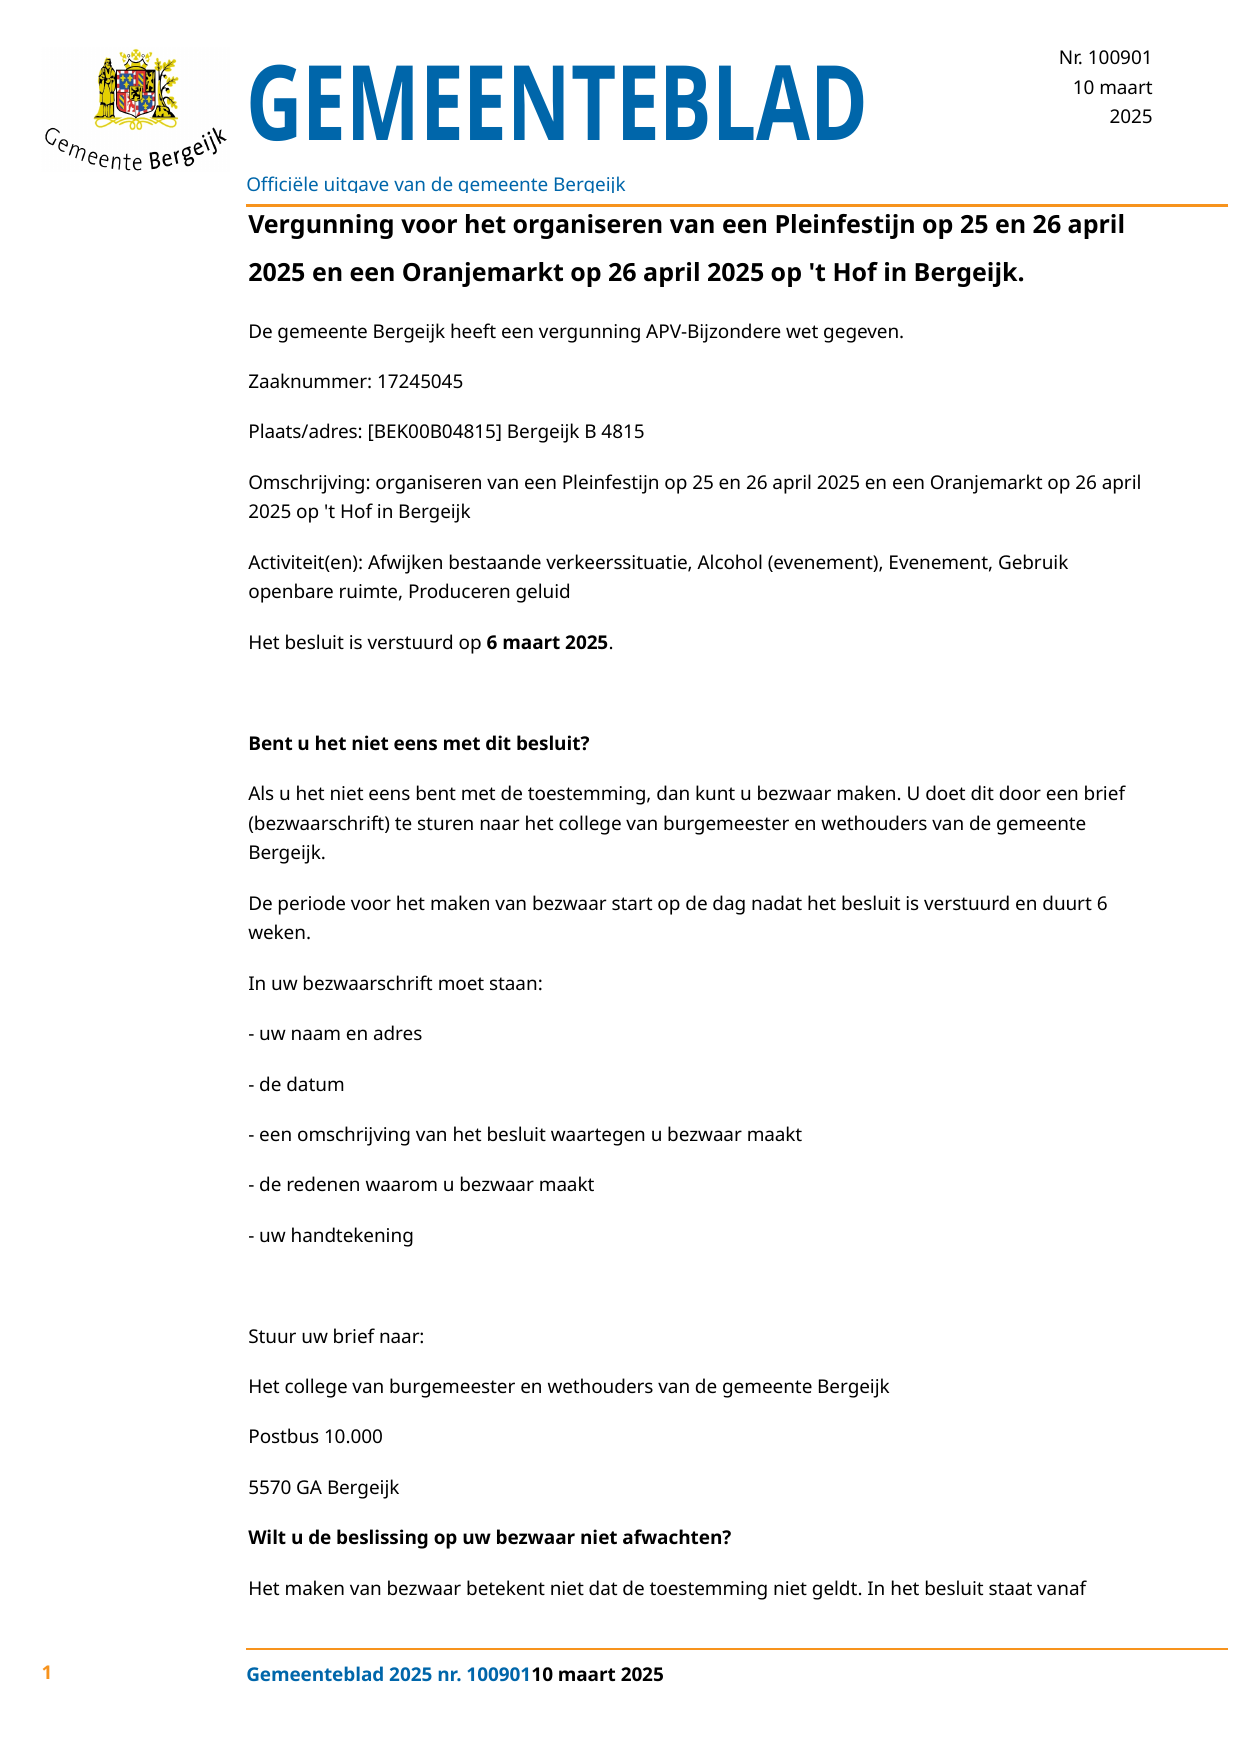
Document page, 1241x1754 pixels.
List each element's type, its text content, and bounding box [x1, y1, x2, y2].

text Vergunning voor het organiseren van een Pleinfestijn op 25 en 26 april 2025 en een Oranjemarkt op 26 april 2025 op 't Hof in Bergeijk. [248, 207, 1152, 288]
text De periode voor het maken van bezwaar start op de dag nadat het besluit is verstuurd en duurt 6 weken. [248, 890, 1152, 945]
text 5570 GA Bergeijk [248, 1474, 1152, 1500]
text Activiteit(en): Afwijken bestaande verkeerssituatie, Alcohol (evenement), Evenement, Gebruik openbare ruimte, Produceren geluid [248, 549, 1152, 604]
text Wilt u de beslissing op uw bezwaar niet afwachten? [248, 1524, 1152, 1550]
text In uw bezwaarschrift moet staan: [248, 970, 1152, 996]
text - uw naam en adres [248, 1020, 1152, 1046]
text Het college van burgemeester en wethouders van de gemeente Bergeijk [248, 1373, 1152, 1399]
text - uw handtekening [248, 1222, 1152, 1248]
text Zaaknummer: 17245045 [248, 368, 1152, 394]
text Postbus 10.000 [248, 1424, 1152, 1449]
text Omschrijving: organiseren van een Pleinfestijn op 25 en 26 april 2025 en een Oranjemarkt op 26 april 2025 op 't Hof in Bergeijk [248, 469, 1152, 524]
text - de datum [248, 1071, 1152, 1097]
text Plaats/adres: [BEK00B04815] Bergeijk B 4815 [248, 419, 1152, 444]
text - een omschrijving van het besluit waartegen u bezwaar maakt [248, 1121, 1152, 1147]
text Stuur uw brief naar: [248, 1323, 1152, 1349]
picture [41, 47, 231, 172]
text Als u het niet eens bent met de toestemming, dan kunt u bezwaar maken. U doet dit door een brief (bezwaarschrift) te sturen naar het college van burgemeester en wethouders van de gemeente Bergeijk. [248, 780, 1152, 865]
text Het besluit is verstuurd op 6 maart 2025. [248, 629, 1152, 655]
text Het maken van bezwaar betekent niet dat de toestemming niet geldt. In het besluit staat vanaf [248, 1575, 1152, 1601]
text - de redenen waarom u bezwaar maakt [248, 1172, 1152, 1197]
text Bent u het niet eens met dit besluit? [248, 730, 1152, 756]
text De gemeente Bergeijk heeft een vergunning APV-Bijzondere wet gegeven. [248, 318, 1152, 344]
